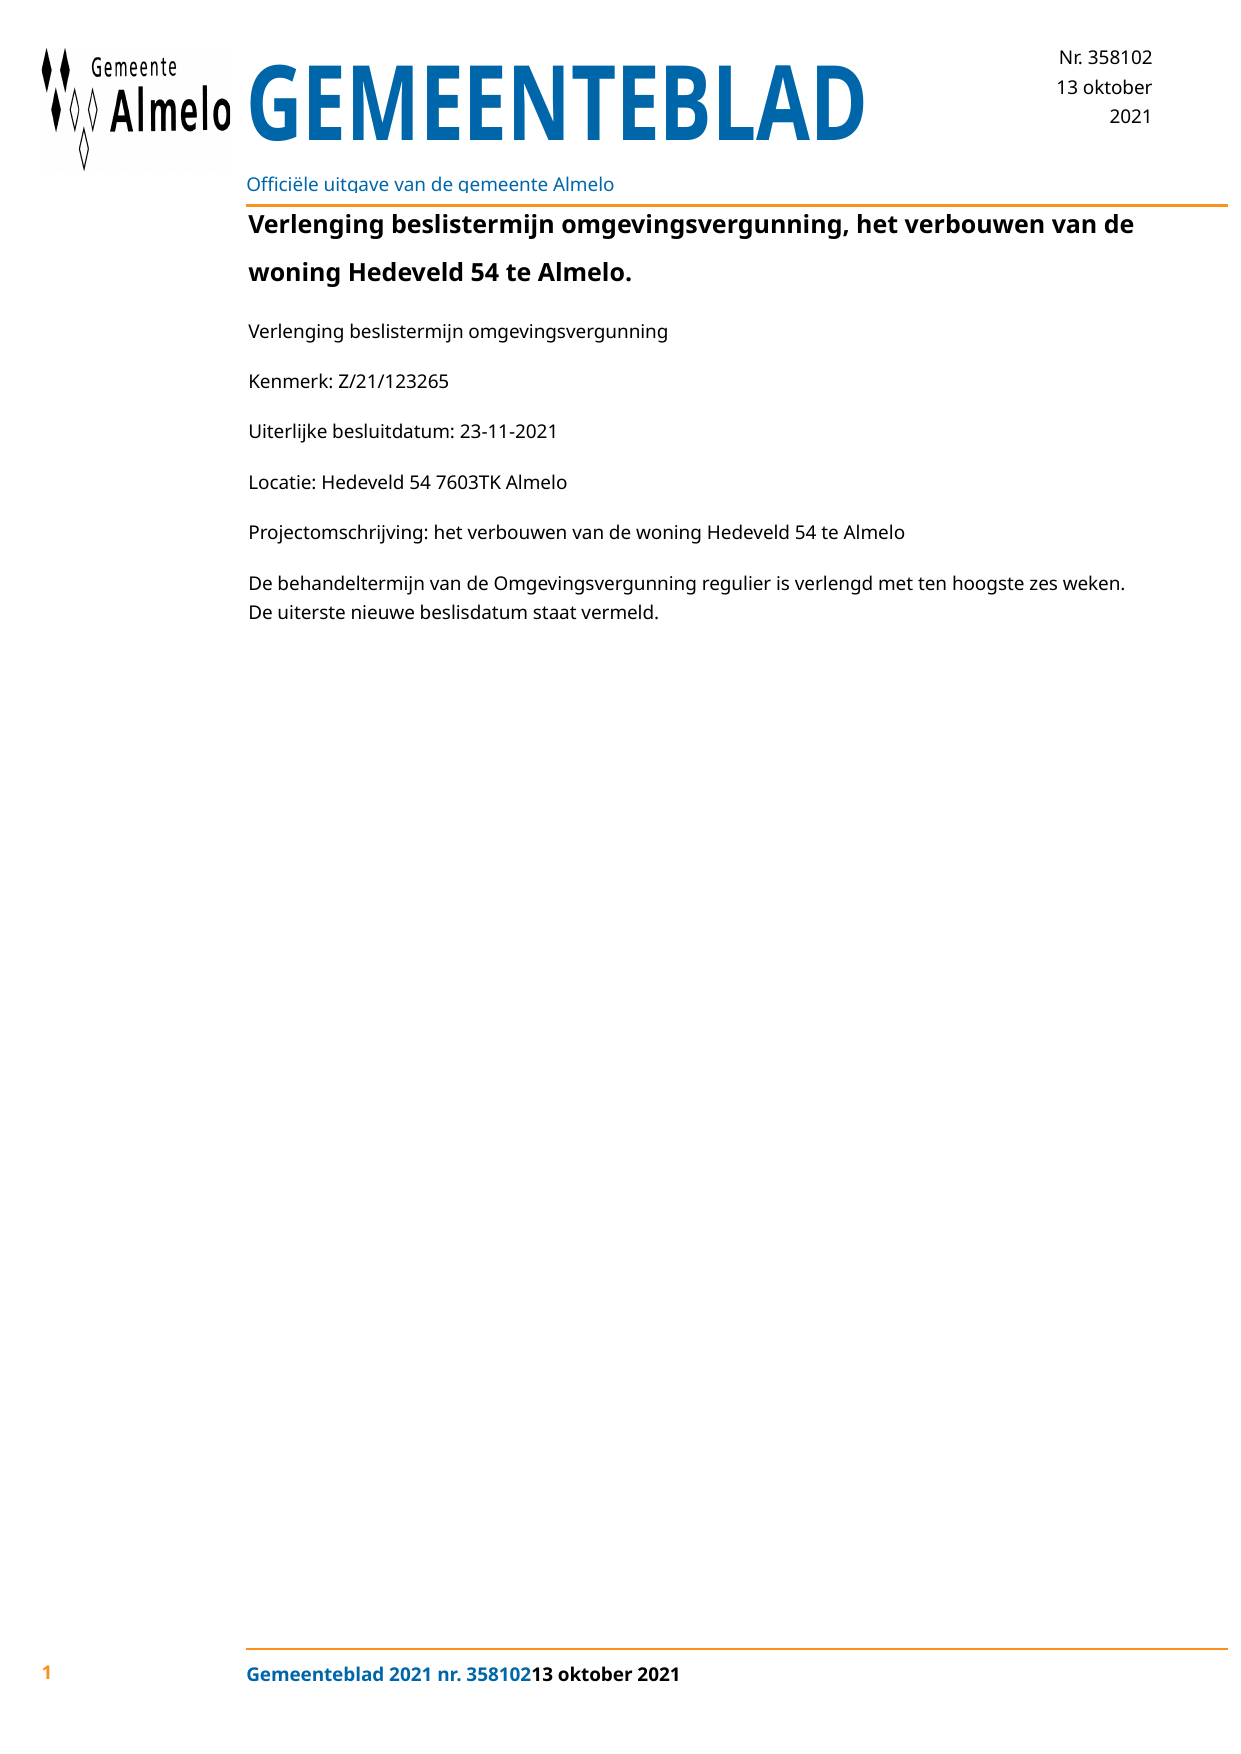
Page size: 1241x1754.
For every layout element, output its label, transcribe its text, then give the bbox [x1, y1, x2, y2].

text Uiterlijke besluitdatum: 23-11-2021 [248, 419, 1152, 444]
text Locatie: Hedeveld 54 7603TK Almelo [248, 469, 1152, 495]
text Kenmerk: Z/21/123265 [248, 368, 1152, 394]
text De behandeltermijn van de Omgevingsvergunning regulier is verlengd met ten hoogste zes weken. De uiterste nieuwe beslisdatum staat vermeld. [248, 570, 1152, 625]
picture [41, 47, 231, 172]
text Projectomschrijving: het verbouwen van de woning Hedeveld 54 te Almelo [248, 519, 1152, 545]
text Verlenging beslistermijn omgevingsvergunning, het verbouwen van de woning Hedeveld 54 te Almelo. [248, 207, 1152, 288]
text Verlenging beslistermijn omgevingsvergunning [248, 318, 1152, 344]
